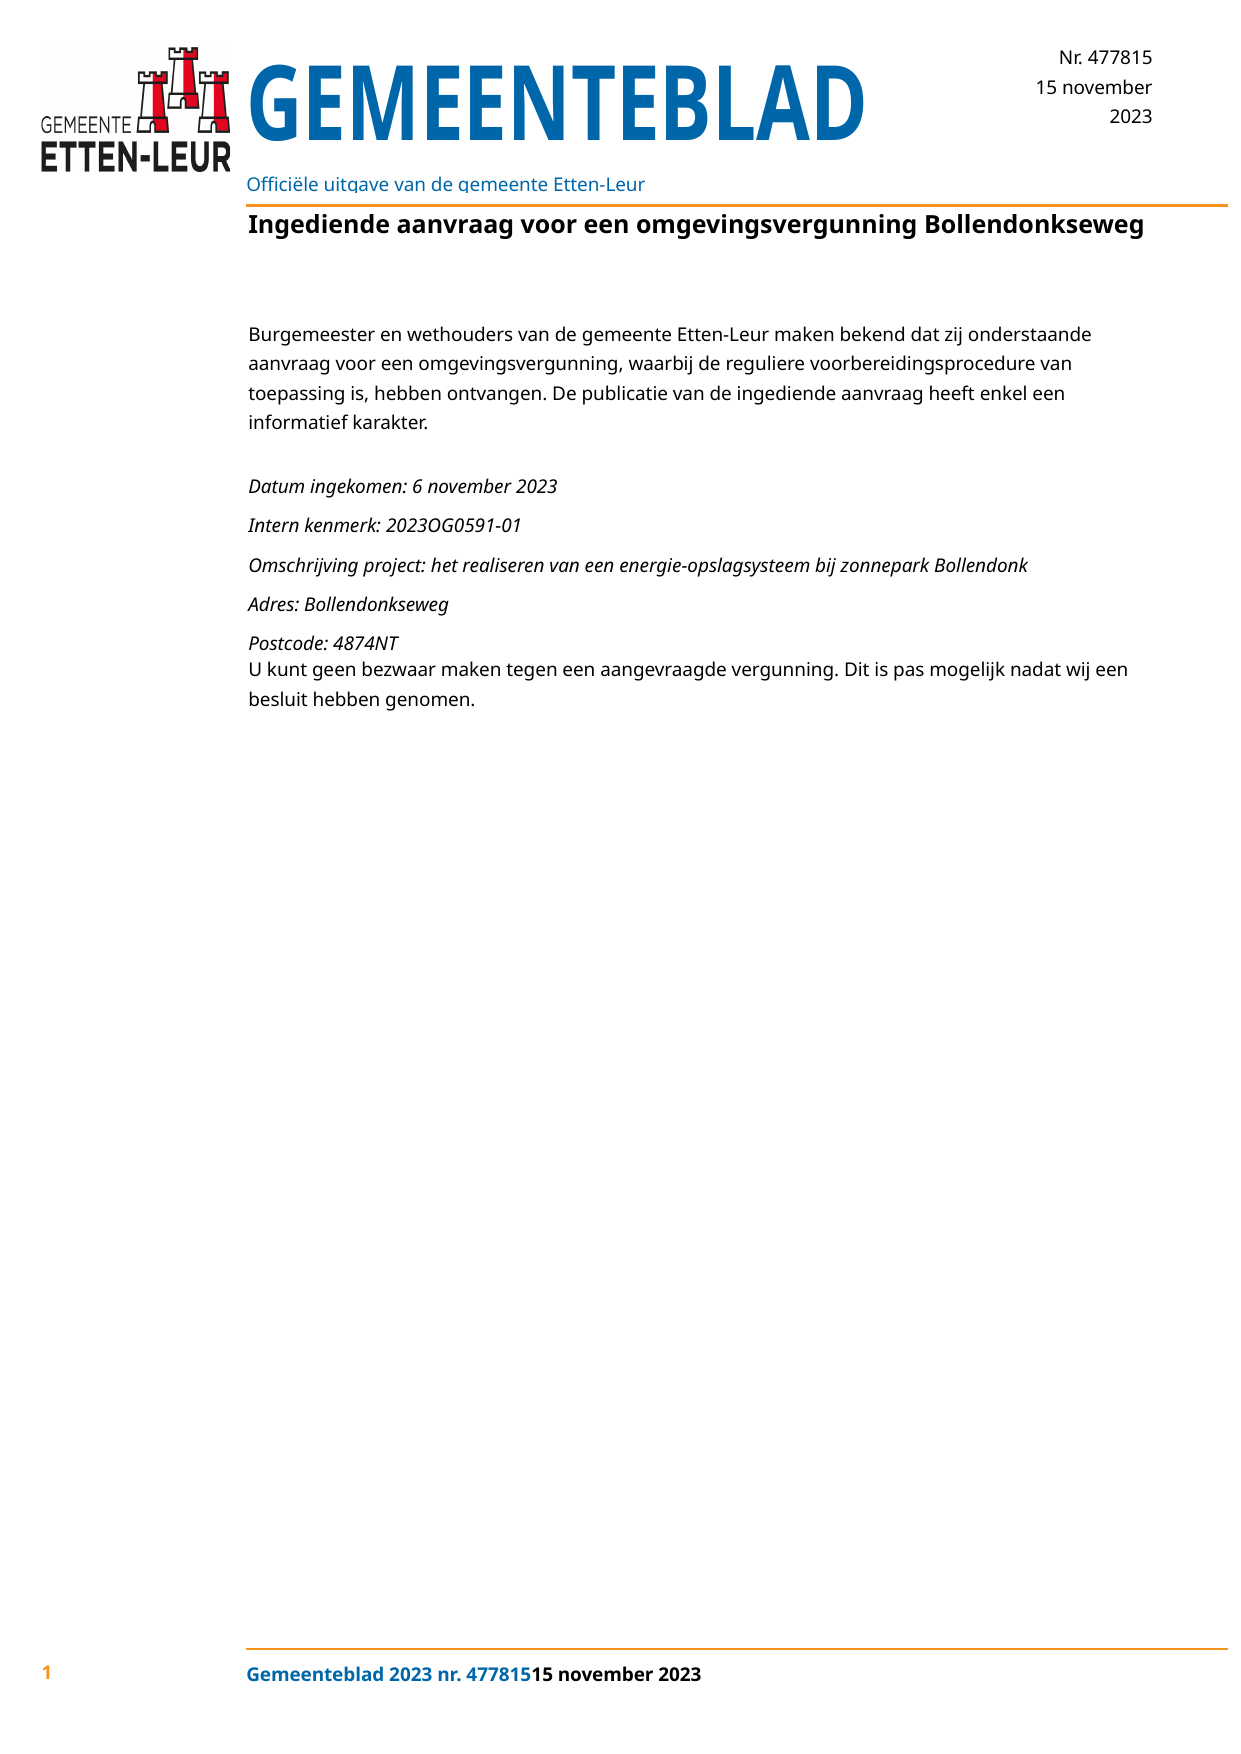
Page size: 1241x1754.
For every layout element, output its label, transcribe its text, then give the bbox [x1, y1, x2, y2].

text Ingediende aanvraag voor een omgevingsvergunning Bollendonkseweg [248, 207, 1152, 241]
text Adres: Bollendonkseweg [248, 591, 1152, 617]
text Datum ingekomen: 6 november 2023 [248, 473, 1152, 499]
text Burgemeester en wethouders van de gemeente Etten-Leur maken bekend dat zij onderstaande aanvraag voor een omgevingsvergunning, waarbij de reguliere voorbereidingsprocedure van toepassing is, hebben ontvangen. De publicatie van de ingediende aanvraag heeft enkel een informatief karakter. [248, 321, 1152, 435]
picture [41, 47, 231, 172]
text Omschrijving project: het realiseren van een energie-opslagsysteem bij zonnepark Bollendonk [248, 552, 1152, 578]
text U kunt geen bezwaar maken tegen een aangevraagde vergunning. Dit is pas mogelijk nadat wij een besluit hebben genomen. [248, 656, 1152, 712]
text Postcode: 4874NT [248, 631, 1152, 656]
text Intern kenmerk: 2023OG0591-01 [248, 513, 1152, 538]
